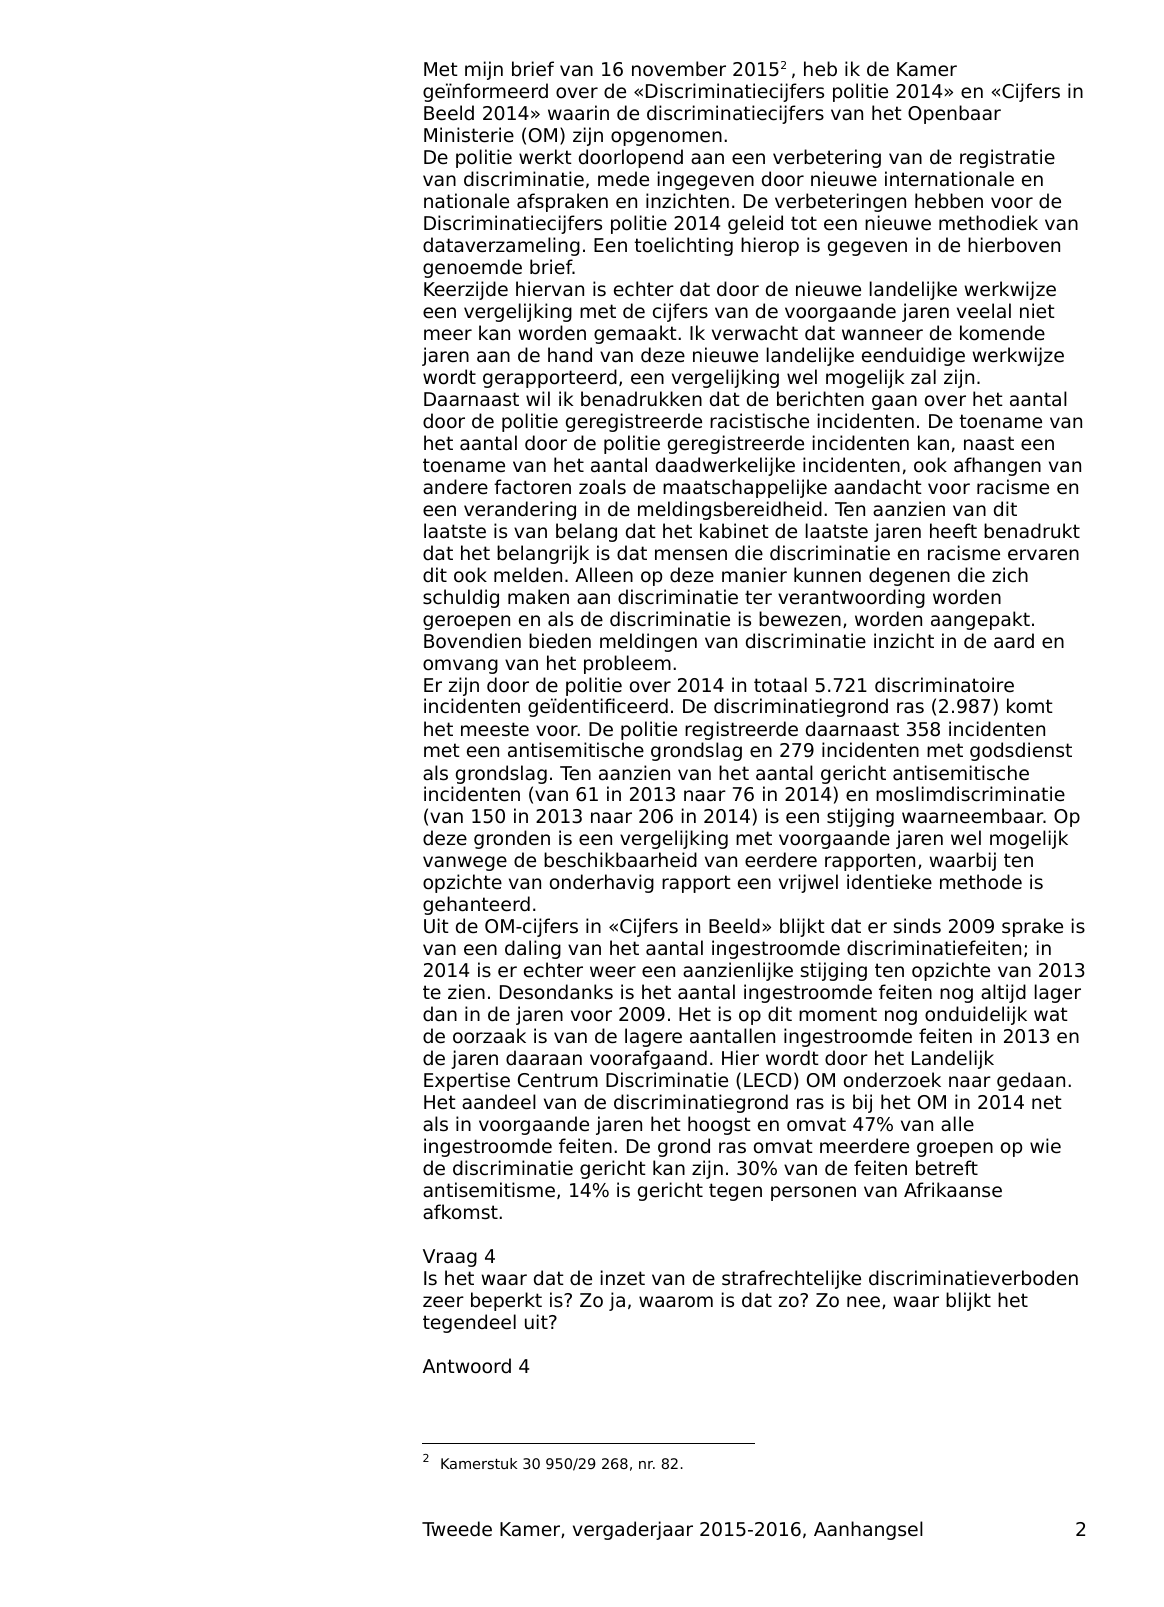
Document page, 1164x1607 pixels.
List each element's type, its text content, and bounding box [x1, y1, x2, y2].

text Met mijn brief van 16 november 2015, heb ik de Kamer geïnformeerd over de «Discriminatiecijfers politie 2014» en «Cijfers in Beeld 2014» waarin de discriminatiecijfers van het Openbaar Ministerie (OM) zijn opgenomen. [422, 59, 1087, 147]
text Keerzijde hiervan is echter dat door de nieuwe landelijke werkwijze een vergelijking met de cijfers van de voorgaande jaren veelal niet meer kan worden gemaakt. Ik verwacht dat wanneer de komende jaren aan de hand van deze nieuwe landelijke eenduidige werkwijze wordt gerapporteerd, een vergelijking wel mogelijk zal zijn. [422, 279, 1087, 389]
text Antwoord 4 [422, 1356, 1087, 1378]
text Is het waar dat de inzet van de strafrechtelijke discriminatieverboden zeer beperkt is? Zo ja, waarom is dat zo? Zo nee, waar blijkt het tegendeel uit? [422, 1268, 1087, 1334]
text Kamerstuk 30 950/29 268, nr. 82. [422, 1452, 1087, 1474]
text Uit de OM-cijfers in «Cijfers in Beeld» blijkt dat er sinds 2009 sprake is van een daling van het aantal ingestroomde discriminatiefeiten; in 2014 is er echter weer een aanzienlijke stijging ten opzichte van 2013 te zien. Desondanks is het aantal ingestroomde feiten nog altijd lager dan in de jaren voor 2009. Het is op dit moment nog onduidelijk wat de oorzaak is van de lagere aantallen ingestroomde feiten in 2013 en de jaren daaraan voorafgaand. Hier wordt door het Landelijk Expertise Centrum Discriminatie (LECD) OM onderzoek naar gedaan. [422, 916, 1087, 1092]
text Daarnaast wil ik benadrukken dat de berichten gaan over het aantal door de politie geregistreerde racistische incidenten. De toename van het aantal door de politie geregistreerde incidenten kan, naast een toename van het aantal daadwerkelijke incidenten, ook afhangen van andere factoren zoals de maatschappelijke aandacht voor racisme en een verandering in de meldingsbereidheid. Ten aanzien van dit laatste is van belang dat het kabinet de laatste jaren heeft benadrukt dat het belangrijk is dat mensen die discriminatie en racisme ervaren dit ook melden. Alleen op deze manier kunnen degenen die zich schuldig maken aan discriminatie ter verantwoording worden geroepen en als de discriminatie is bewezen, worden aangepakt. Bovendien bieden meldingen van discriminatie inzicht in de aard en omvang van het probleem. [422, 389, 1087, 674]
text De politie werkt doorlopend aan een verbetering van de registratie van discriminatie, mede ingegeven door nieuwe internationale en nationale afspraken en inzichten. De verbeteringen hebben voor de Discriminatiecijfers politie 2014 geleid tot een nieuwe methodiek van dataverzameling. Een toelichting hierop is gegeven in de hierboven genoemde brief. [422, 147, 1087, 279]
text Het aandeel van de discriminatiegrond ras is bij het OM in 2014 net als in voorgaande jaren het hoogst en omvat 47% van alle ingestroomde feiten. De grond ras omvat meerdere groepen op wie de discriminatie gericht kan zijn. 30% van de feiten betreft antisemitisme, 14% is gericht tegen personen van Afrikaanse afkomst. [422, 1092, 1087, 1224]
text Er zijn door de politie over 2014 in totaal 5.721 discriminatoire incidenten geïdentificeerd. De discriminatiegrond ras (2.987) komt het meeste voor. De politie registreerde daarnaast 358 incidenten met een antisemitische grondslag en 279 incidenten met godsdienst als grondslag. Ten aanzien van het aantal gericht antisemitische incidenten (van 61 in 2013 naar 76 in 2014) en moslimdiscriminatie (van 150 in 2013 naar 206 in 2014) is een stijging waarneembaar. Op deze gronden is een vergelijking met voorgaande jaren wel mogelijk vanwege de beschikbaarheid van eerdere rapporten, waarbij ten opzichte van onderhavig rapport een vrijwel identieke methode is gehanteerd. [422, 674, 1087, 916]
text Vraag 4 [422, 1246, 1087, 1268]
